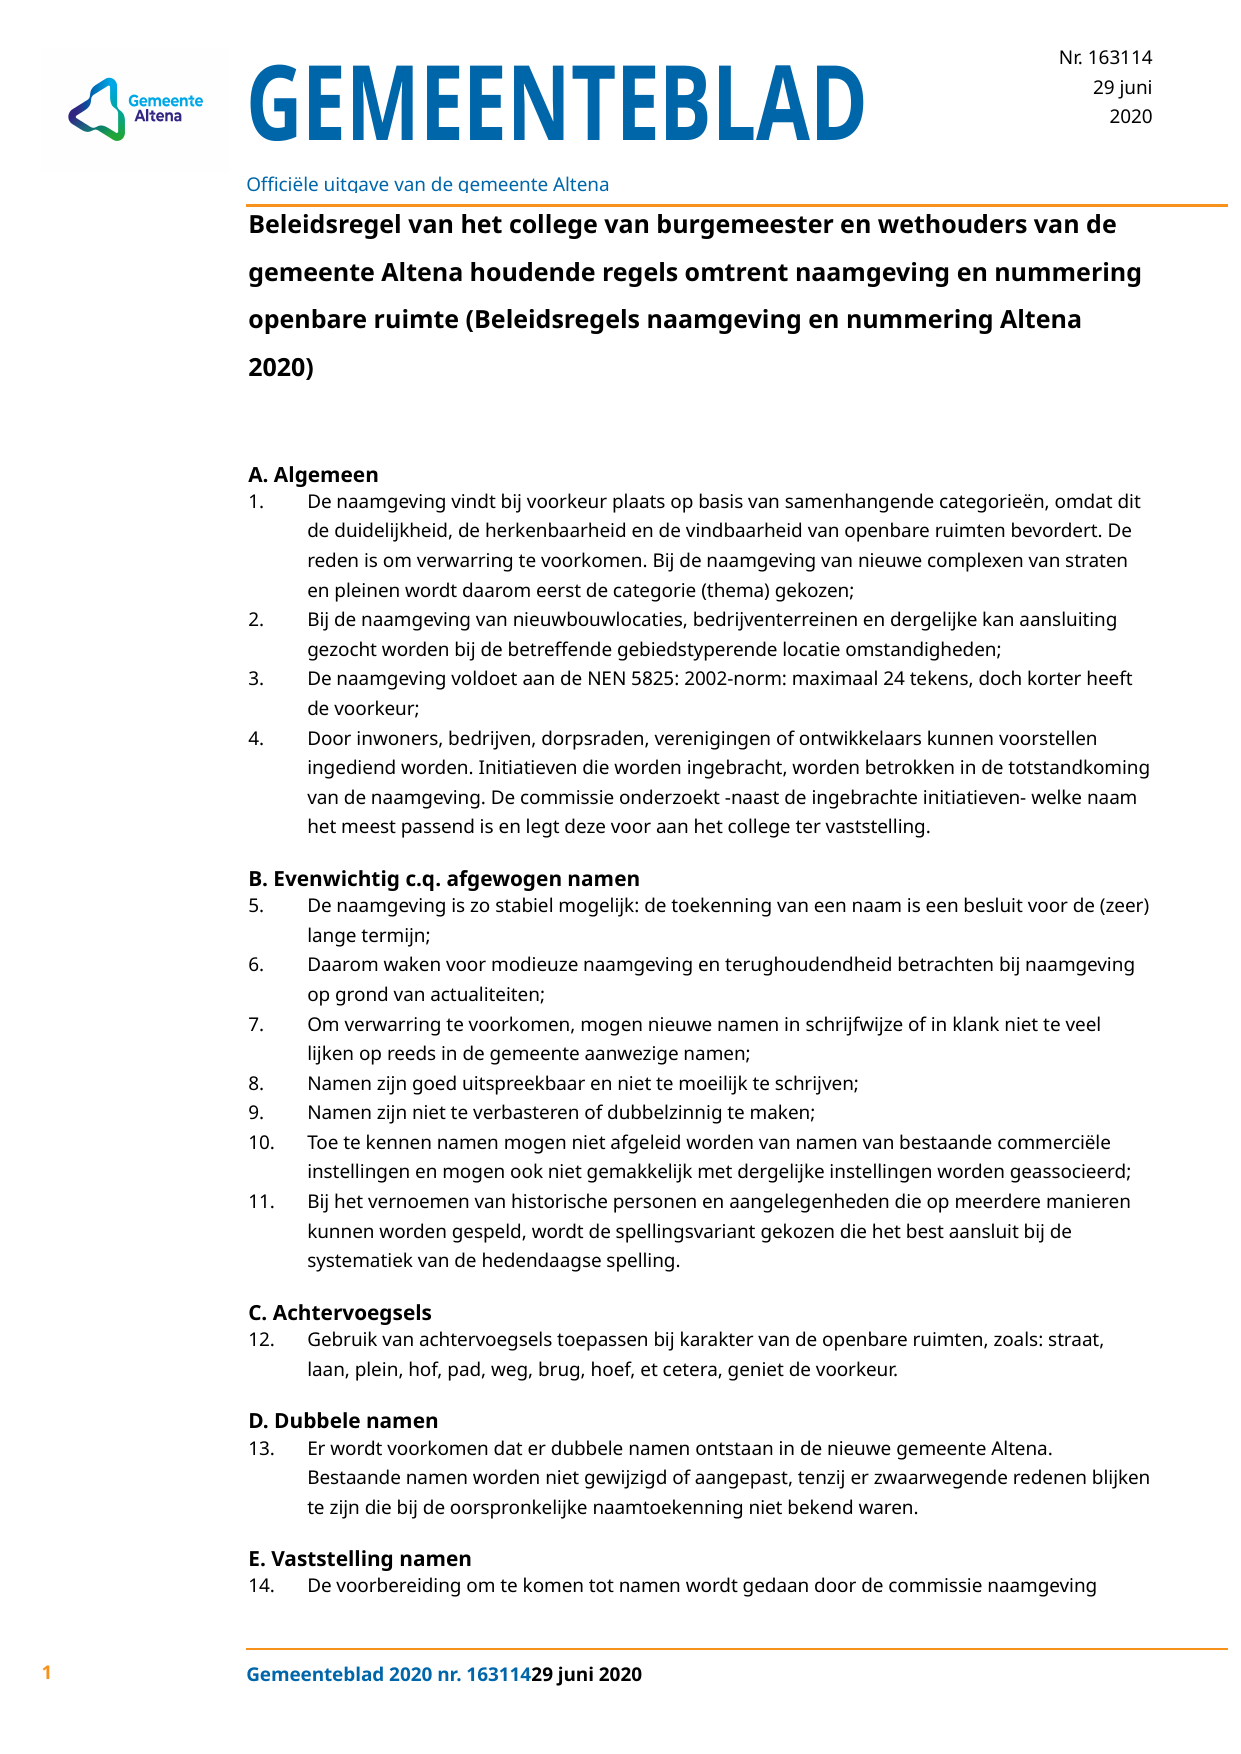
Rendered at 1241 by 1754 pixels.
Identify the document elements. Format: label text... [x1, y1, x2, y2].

text D. Dubbele namen [248, 1406, 1152, 1435]
text E. Vaststelling namen [248, 1544, 1152, 1573]
text B. Evenwichtig c.q. afgewogen namen [248, 864, 1152, 892]
list De naamgeving vindt bij voorkeur plaats op basis van samenhangende categorieën, omdat dit de duidelijkheid, de herkenbaarheid en de vindbaarheid van openbare ruimten bevordert. De reden is om verwarring te voorkomen. Bij de naamgeving van nieuwe complexen van straten en pleinen wordt daarom eerst de categorie (thema) gekozen; [248, 488, 1152, 603]
list Bij het vernoemen van historische personen en aangelegenheden die op meerdere manieren kunnen worden gespeld, wordt de spellingsvariant gekozen die het best aansluit bij de systematiek van de hedendaagse spelling. [248, 1188, 1152, 1273]
list De voorbereiding om te komen tot namen wordt gedaan door de commissie naamgeving [248, 1573, 1152, 1598]
list De naamgeving voldoet aan de NEN 5825: 2002-norm: maximaal 24 tekens, doch korter heeft de voorkeur; [248, 666, 1152, 721]
list Door inwoners, bedrijven, dorpsraden, verenigingen of ontwikkelaars kunnen voorstellen ingediend worden. Initiatieven die worden ingebracht, worden betrokken in de totstandkoming van de naamgeving. De commissie onderzoekt -naast de ingebrachte initiatieven- welke naam het meest passend is en legt deze voor aan het college ter vaststelling. [248, 725, 1152, 839]
list Gebruik van achtervoegsels toepassen bij karakter van de openbare ruimten, zoals: straat, laan, plein, hof, pad, weg, brug, hoef, et cetera, geniet de voorkeur. [248, 1326, 1152, 1382]
list Bij de naamgeving van nieuwbouwlocaties, bedrijventerreinen en dergelijke kan aansluiting gezocht worden bij de betreffende gebiedstyperende locatie omstandigheden; [248, 606, 1152, 662]
list Toe te kennen namen mogen niet afgeleid worden van namen van bestaande commerciële instellingen en mogen ook niet gemakkelijk met dergelijke instellingen worden geassocieerd; [248, 1129, 1152, 1184]
list Om verwarring te voorkomen, mogen nieuwe namen in schrijfwijze of in klank niet te veel lijken op reeds in de gemeente aanwezige namen; [248, 1011, 1152, 1066]
text C. Achtervoegsels [248, 1298, 1152, 1326]
list De naamgeving is zo stabiel mogelijk: de toekenning van een naam is een besluit voor de (zeer) lange termijn; [248, 892, 1152, 948]
list Namen zijn goed uitspreekbaar en niet te moeilijk te schrijven; [248, 1070, 1152, 1096]
text A. Algemeen [248, 460, 1152, 488]
list Er wordt voorkomen dat er dubbele namen ontstaan in de nieuwe gemeente Altena. Bestaande namen worden niet gewijzigd of aangepast, tenzij er zwaarwegende redenen blijken te zijn die bij de oorspronkelijke naamtoekenning niet bekend waren. [248, 1435, 1152, 1519]
list Namen zijn niet te verbasteren of dubbelzinnig te maken; [248, 1099, 1152, 1125]
picture [41, 47, 231, 172]
text Beleidsregel van het college van burgemeester en wethouders van de gemeente Altena houdende regels omtrent naamgeving en nummering openbare ruimte (Beleidsregels naamgeving en nummering Altena 2020) [248, 207, 1152, 384]
list Daarom waken voor modieuze naamgeving en terughoudendheid betrachten bij naamgeving op grond van actualiteiten; [248, 952, 1152, 1007]
